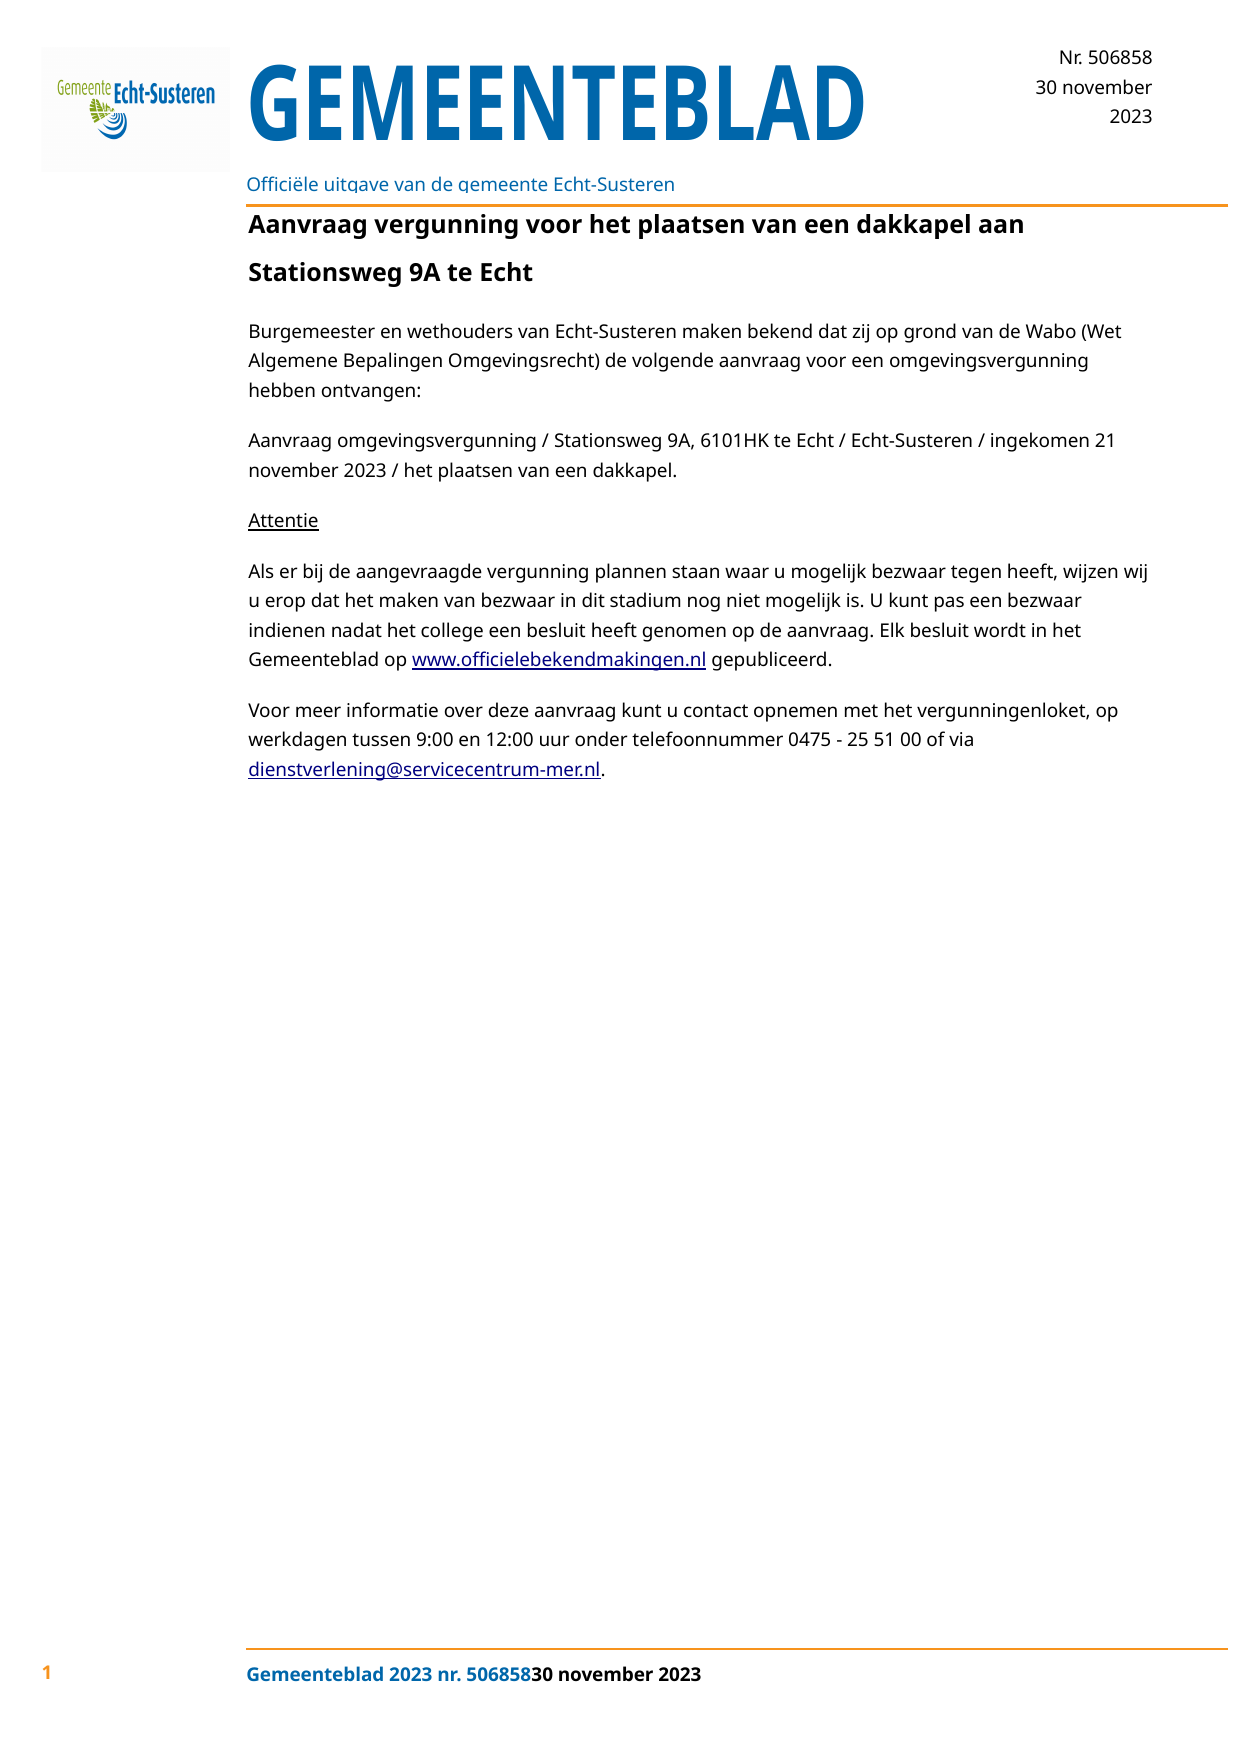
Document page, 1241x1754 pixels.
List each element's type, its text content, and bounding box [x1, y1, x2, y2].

text Als er bij de aangevraagde vergunning plannen staan waar u mogelijk bezwaar tegen heeft, wijzen wij u erop dat het maken van bezwaar in dit stadium nog niet mogelijk is. U kunt pas een bezwaar indienen nadat het college een besluit heeft genomen op de aanvraag. Elk besluit wordt in het Gemeenteblad op www.officielebekendmakingen.nl gepubliceerd. [248, 558, 1152, 672]
picture [41, 47, 231, 172]
text Burgemeester en wethouders van Echt-Susteren maken bekend dat zij op grond van de Wabo (Wet Algemene Bepalingen Omgevingsrecht) de volgende aanvraag voor een omgevingsvergunning hebben ontvangen: [248, 318, 1152, 403]
text Aanvraag omgevingsvergunning / Stationsweg 9A, 6101HK te Echt / Echt-Susteren / ingekomen 21 november 2023 / het plaatsen van een dakkapel. [248, 427, 1152, 483]
text Voor meer informatie over deze aanvraag kunt u contact opnemen met het vergunningenloket, op werkdagen tussen 9:00 en 12:00 uur onder telefoonnummer 0475 - 25 51 00 of via dienstverlening@servicecentrum-mer.nl. [248, 697, 1152, 782]
text Attentie [248, 507, 1152, 533]
text Aanvraag vergunning voor het plaatsen van een dakkapel aan Stationsweg 9A te Echt [248, 207, 1152, 288]
